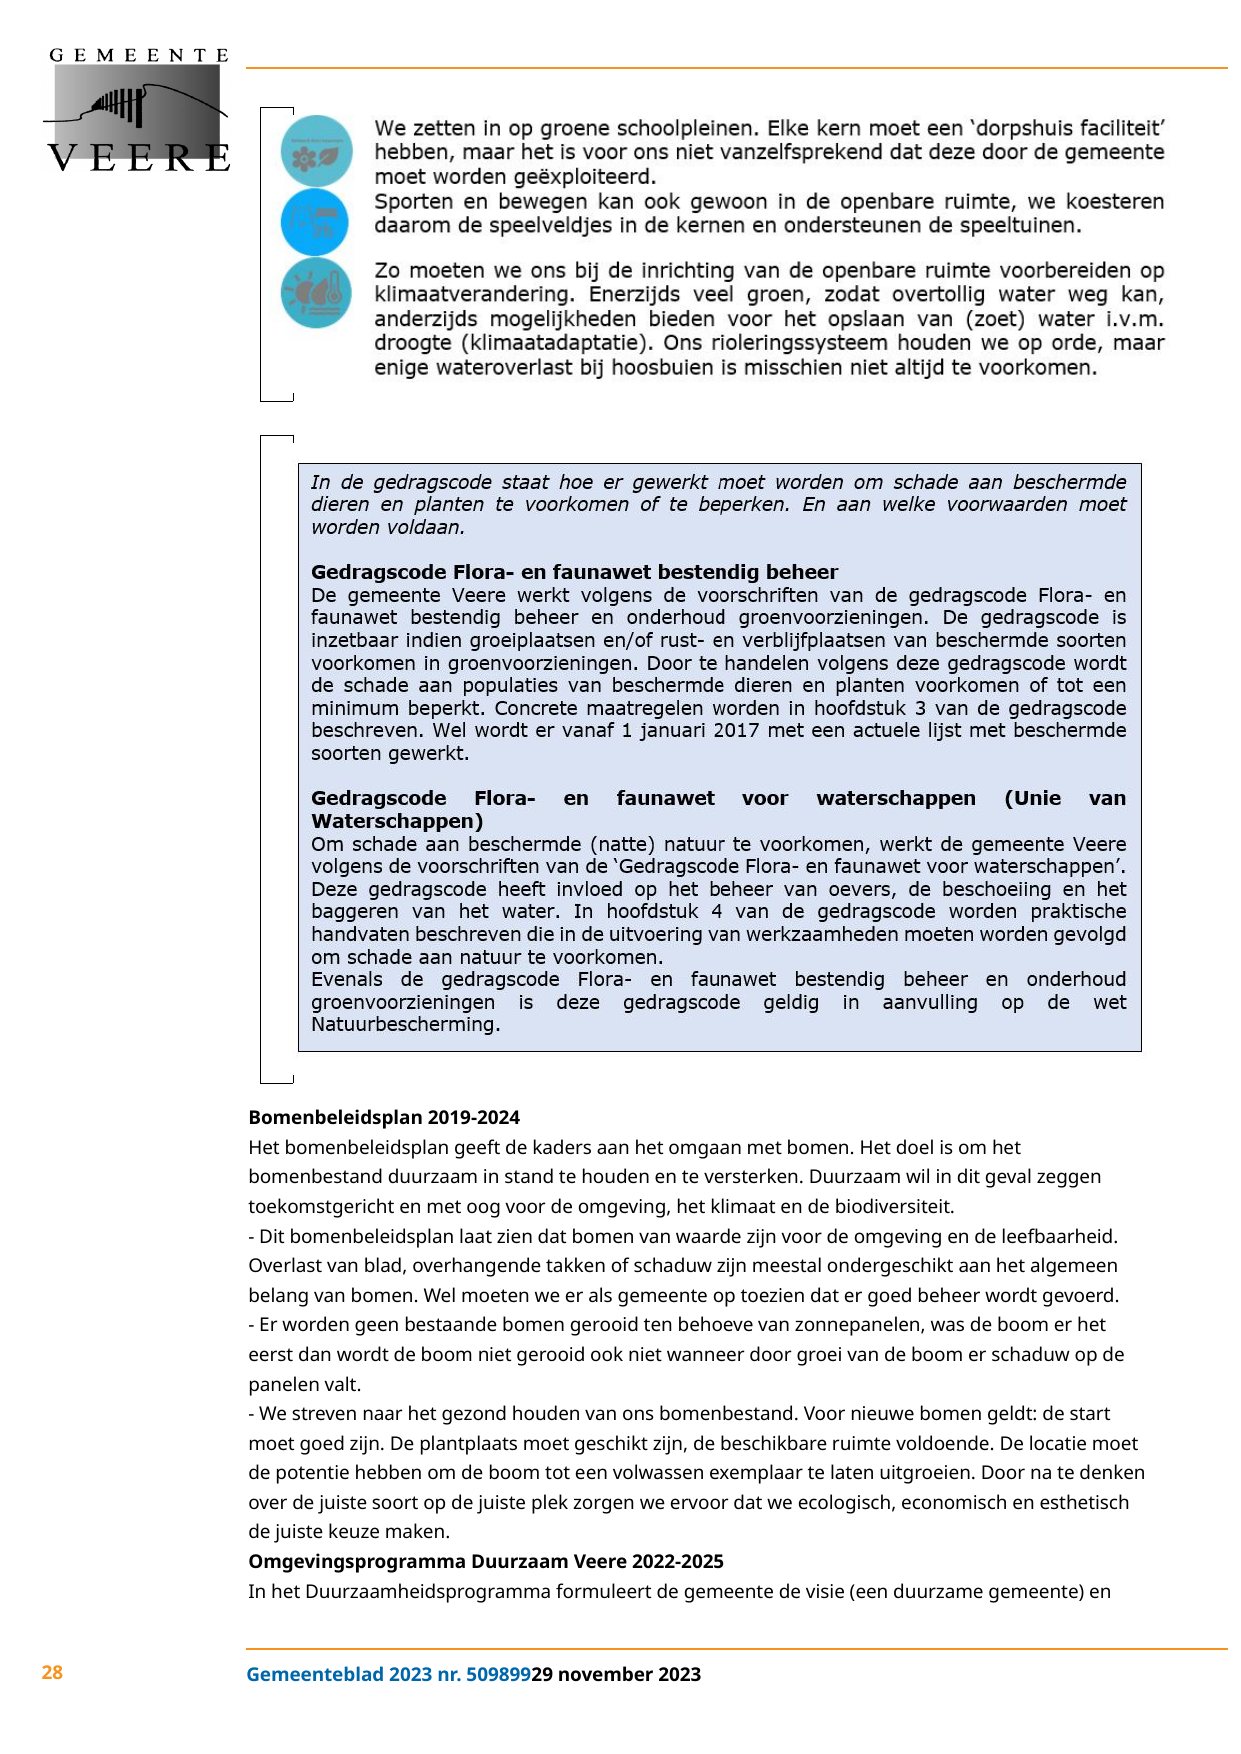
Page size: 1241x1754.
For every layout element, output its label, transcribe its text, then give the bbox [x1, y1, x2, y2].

text - We streven naar het gezond houden van ons bomenbestand. Voor nieuwe bomen geldt: de start moet goed zijn. De plantplaats moet geschikt zijn, de beschikbare ruimte voldoende. De locatie moet de potentie hebben om de boom tot een volwassen exemplaar te laten uitgroeien. Door na te denken over de juiste soort op de juiste plek zorgen we ervoor dat we ecologisch, economisch en esthetisch de juiste keuze maken. [248, 1400, 1152, 1544]
text In het Duurzaamheidsprogramma formuleert de gemeente de visie (een duurzame gemeente) en [248, 1578, 1152, 1604]
text - Er worden geen bestaande bomen gerooid ten behoeve van zonnepanelen, was de boom er het eerst dan wordt de boom niet gerooid ook niet wanneer door groei van de boom er schaduw op de panelen valt. [248, 1312, 1152, 1397]
picture [268, 443, 1173, 1075]
text Omgevingsprogramma Duurzaam Veere 2022-2025 [248, 1548, 1152, 1574]
text - Dit bomenbeleidsplan laat zien dat bomen van waarde zijn voor de omgeving en de leefbaarheid. Overlast van blad, overhangende takken of schaduw zijn meestal ondergeschikt aan het algemeen belang van bomen. Wel moeten we er als gemeente op toezien dat er goed beheer wordt gevoerd. [248, 1223, 1152, 1308]
text Bomenbeleidsplan 2019-2024 [248, 1104, 1152, 1130]
picture [41, 47, 231, 172]
text Het bomenbeleidsplan geeft de kaders aan het omgaan met bomen. Het doel is om het bomenbestand duurzaam in stand te houden en te versterken. Duurzaam wil in dit geval zeggen toekomstgericht en met oog voor de omgeving, het klimaat en de biodiversiteit. [248, 1134, 1152, 1219]
picture [268, 115, 1173, 393]
